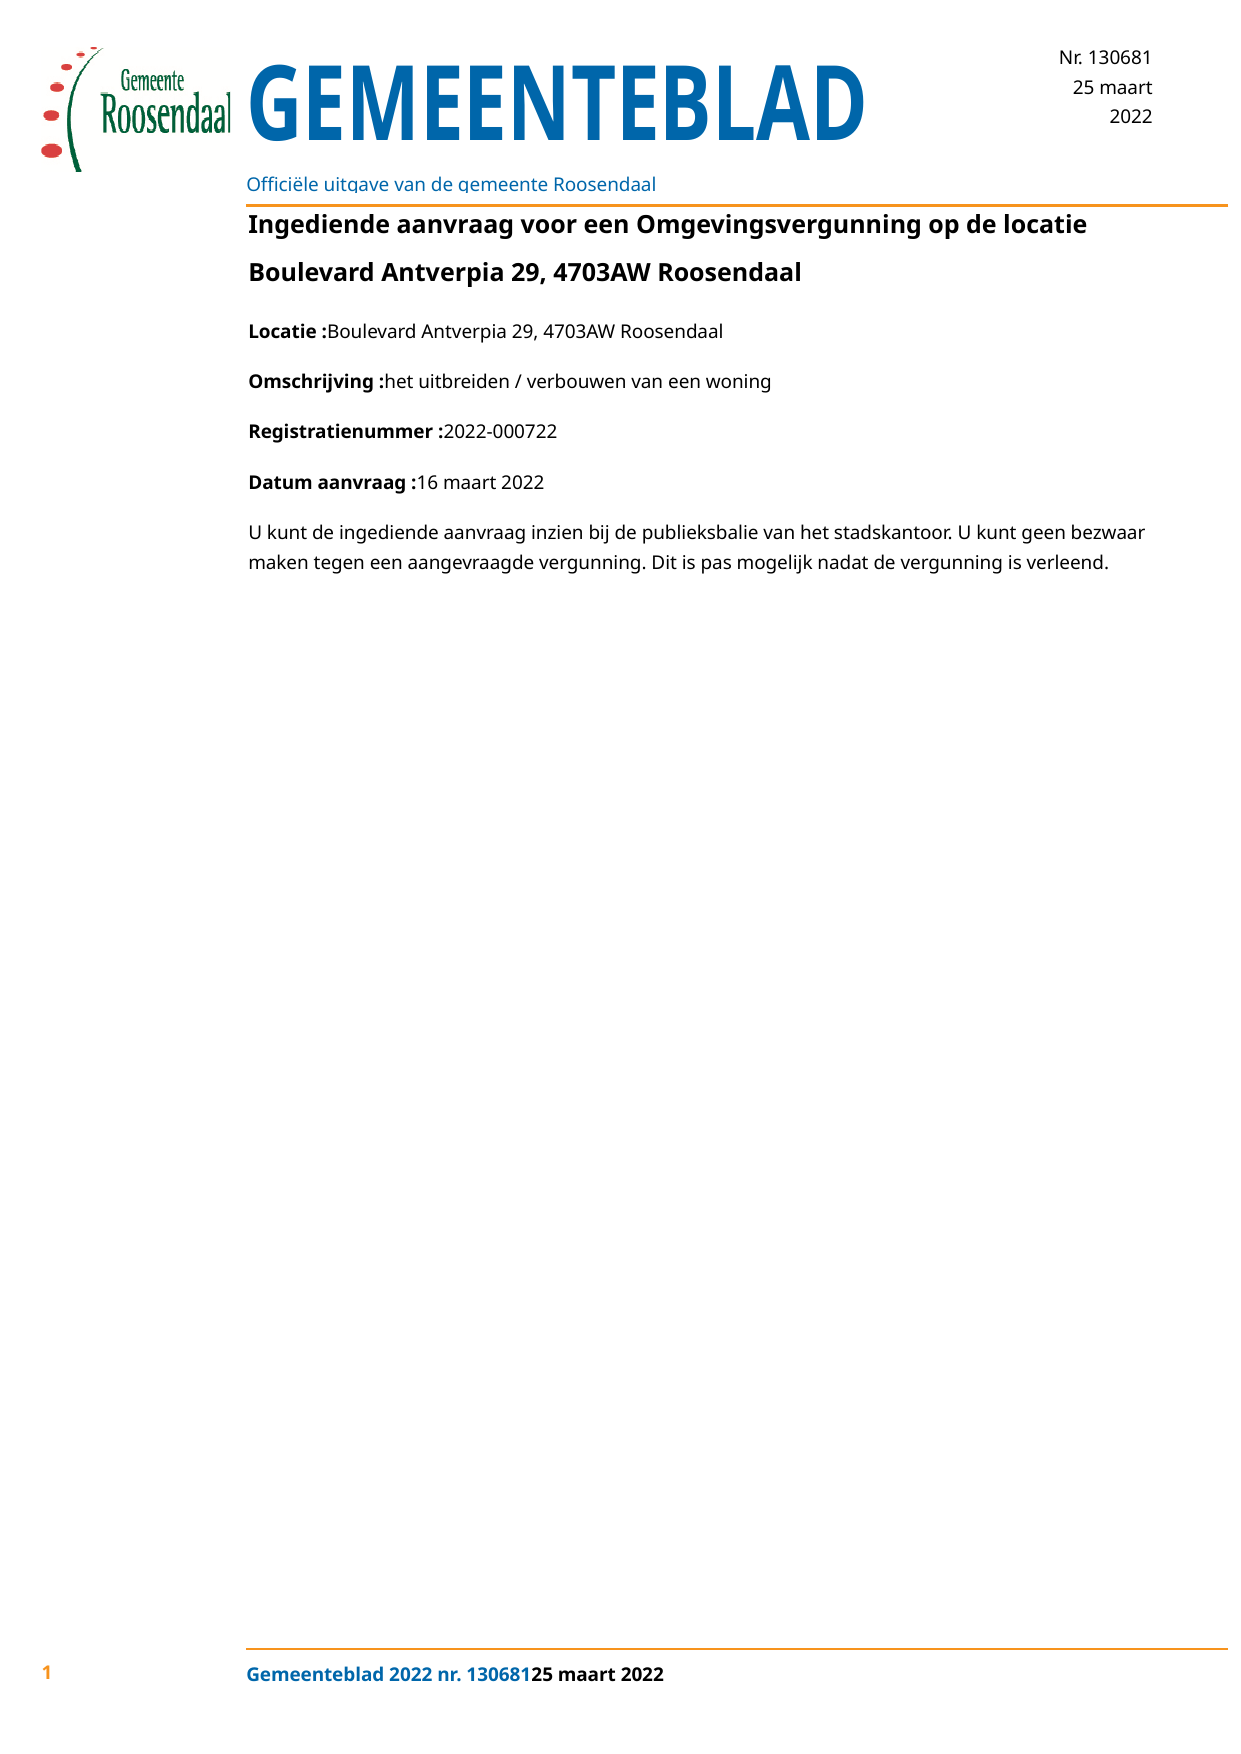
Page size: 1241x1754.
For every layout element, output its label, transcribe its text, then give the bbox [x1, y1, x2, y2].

text U kunt de ingediende aanvraag inzien bij de publieksbalie van het stadskantoor. U kunt geen bezwaar maken tegen een aangevraagde vergunning. Dit is pas mogelijk nadat de vergunning is verleend. [248, 519, 1152, 575]
text Omschrijving :het uitbreiden / verbouwen van een woning [248, 368, 1152, 394]
text Ingediende aanvraag voor een Omgevingsvergunning op de locatie Boulevard Antverpia 29, 4703AW Roosendaal [248, 207, 1152, 288]
text Datum aanvraag :16 maart 2022 [248, 469, 1152, 495]
text Locatie :Boulevard Antverpia 29, 4703AW Roosendaal [248, 318, 1152, 344]
picture [41, 47, 231, 172]
text Registratienummer :2022-000722 [248, 419, 1152, 444]
